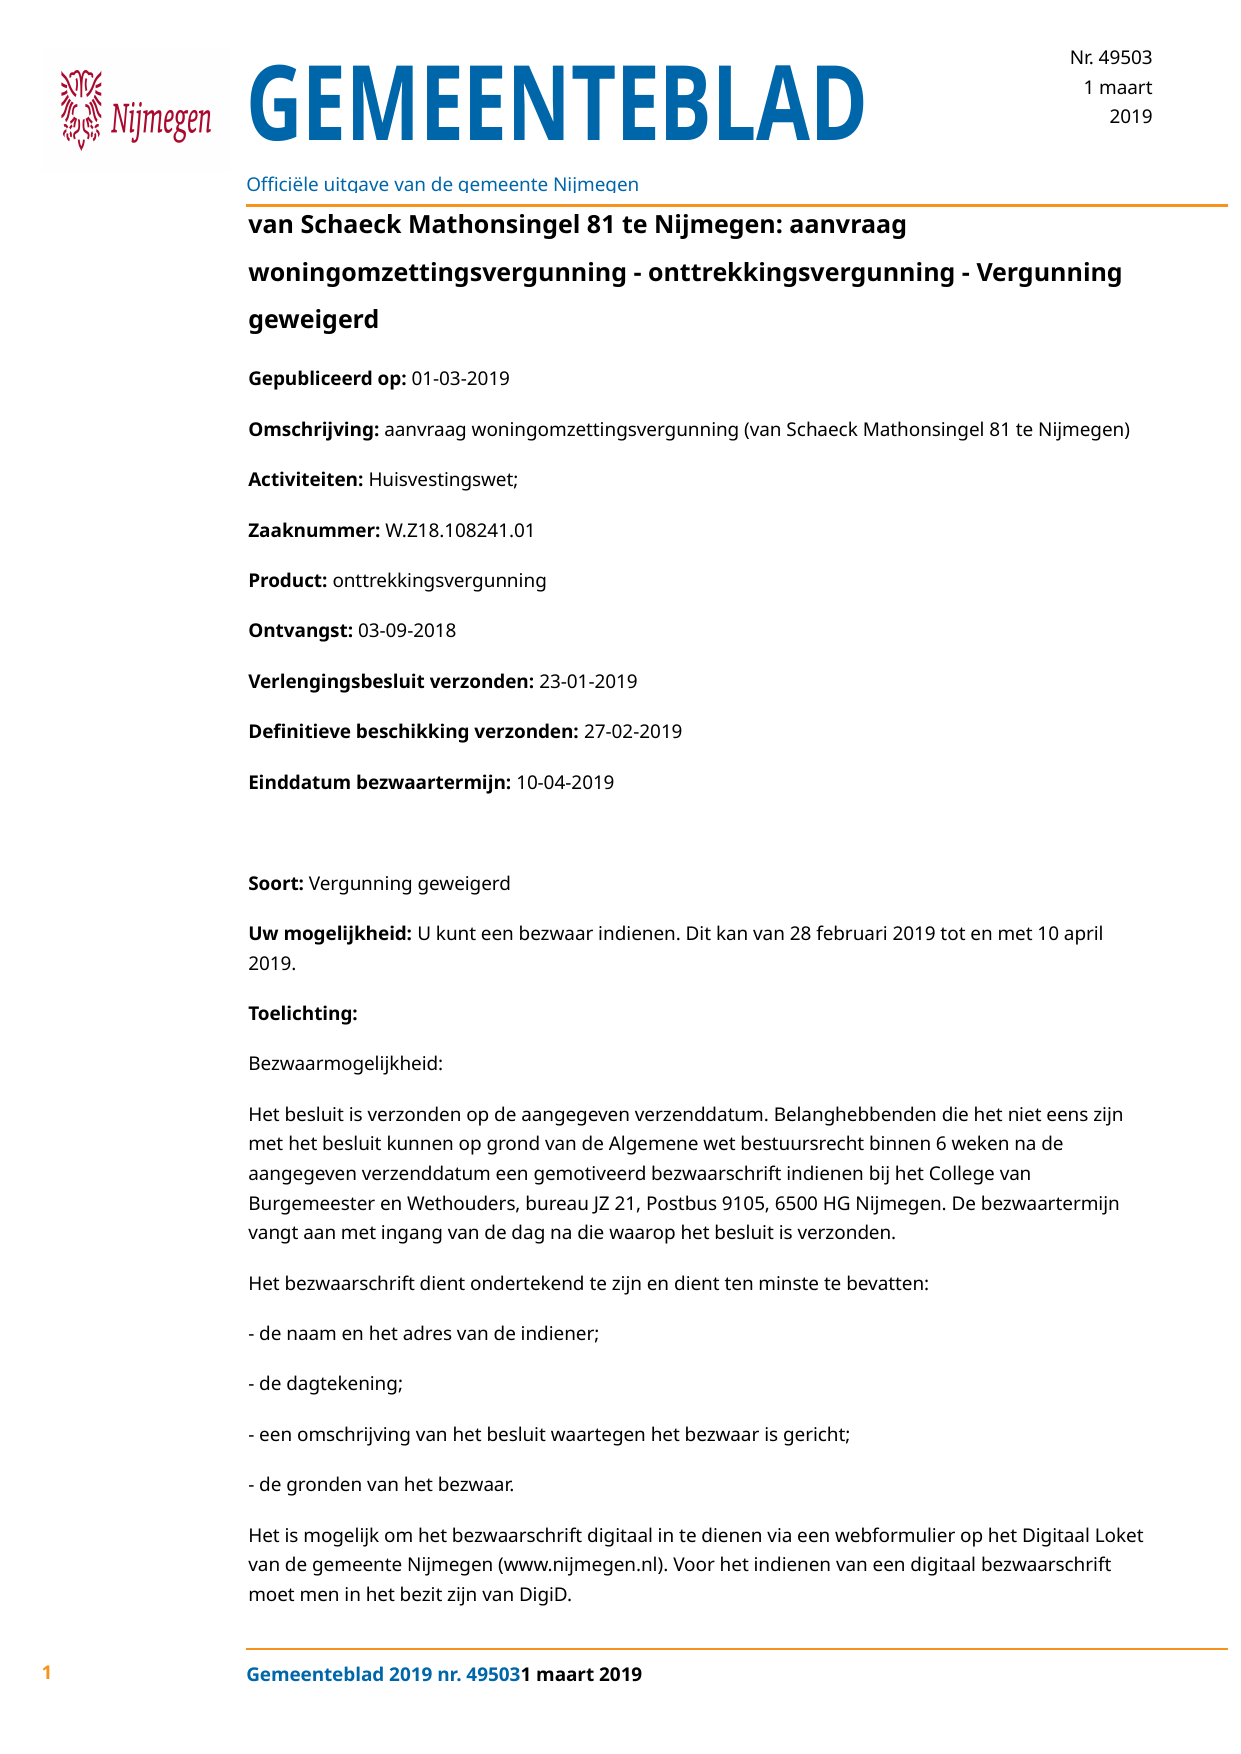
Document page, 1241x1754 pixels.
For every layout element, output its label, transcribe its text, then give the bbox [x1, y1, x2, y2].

text Activiteiten: Huisvestingswet; [248, 466, 1152, 492]
text - een omschrijving van het besluit waartegen het bezwaar is gericht; [248, 1421, 1152, 1447]
text Het besluit is verzonden op de aangegeven verzenddatum. Belanghebbenden die het niet eens zijn met het besluit kunnen op grond van de Algemene wet bestuursrecht binnen 6 weken na de aangegeven verzenddatum een gemotiveerd bezwaarschrift indienen bij het College van Burgemeester en Wethouders, bureau JZ 21, Postbus 9105, 6500 HG Nijmegen. De bezwaartermijn vangt aan met ingang van de dag na die waarop het besluit is verzonden. [248, 1101, 1152, 1245]
text Gepubliceerd op: 01-03-2019 [248, 366, 1152, 391]
text Definitieve beschikking verzonden: 27-02-2019 [248, 718, 1152, 744]
text - de naam en het adres van de indiener; [248, 1320, 1152, 1346]
text Ontvangst: 03-09-2018 [248, 618, 1152, 643]
text - de dagtekening; [248, 1371, 1152, 1396]
text Omschrijving: aanvraag woningomzettingsvergunning (van Schaeck Mathonsingel 81 te Nijmegen) [248, 416, 1152, 442]
text Einddatum bezwaartermijn: 10-04-2019 [248, 769, 1152, 794]
text van Schaeck Mathonsingel 81 te Nijmegen: aanvraag woningomzettingsvergunning - onttrekkingsvergunning - Vergunning geweigerd [248, 207, 1152, 336]
text Uw mogelijkheid: U kunt een bezwaar indienen. Dit kan van 28 februari 2019 tot en met 10 april 2019. [248, 920, 1152, 975]
text Product: onttrekkingsvergunning [248, 567, 1152, 593]
text Zaaknummer: W.Z18.108241.01 [248, 517, 1152, 542]
text Toelichting: [248, 1000, 1152, 1026]
text Soort: Vergunning geweigerd [248, 870, 1152, 895]
text Het bezwaarschrift dient ondertekend te zijn en dient ten minste te bevatten: [248, 1270, 1152, 1295]
text Bezwaarmogelijkheid: [248, 1051, 1152, 1076]
text Verlengingsbesluit verzonden: 23-01-2019 [248, 668, 1152, 694]
text Het is mogelijk om het bezwaarschrift digitaal in te dienen via een webformulier op het Digitaal Loket van de gemeente Nijmegen (www.nijmegen.nl). Voor het indienen van een digitaal bezwaarschrift moet men in het bezit zijn van DigiD. [248, 1522, 1152, 1607]
text - de gronden van het bezwaar. [248, 1471, 1152, 1497]
picture [41, 47, 231, 172]
